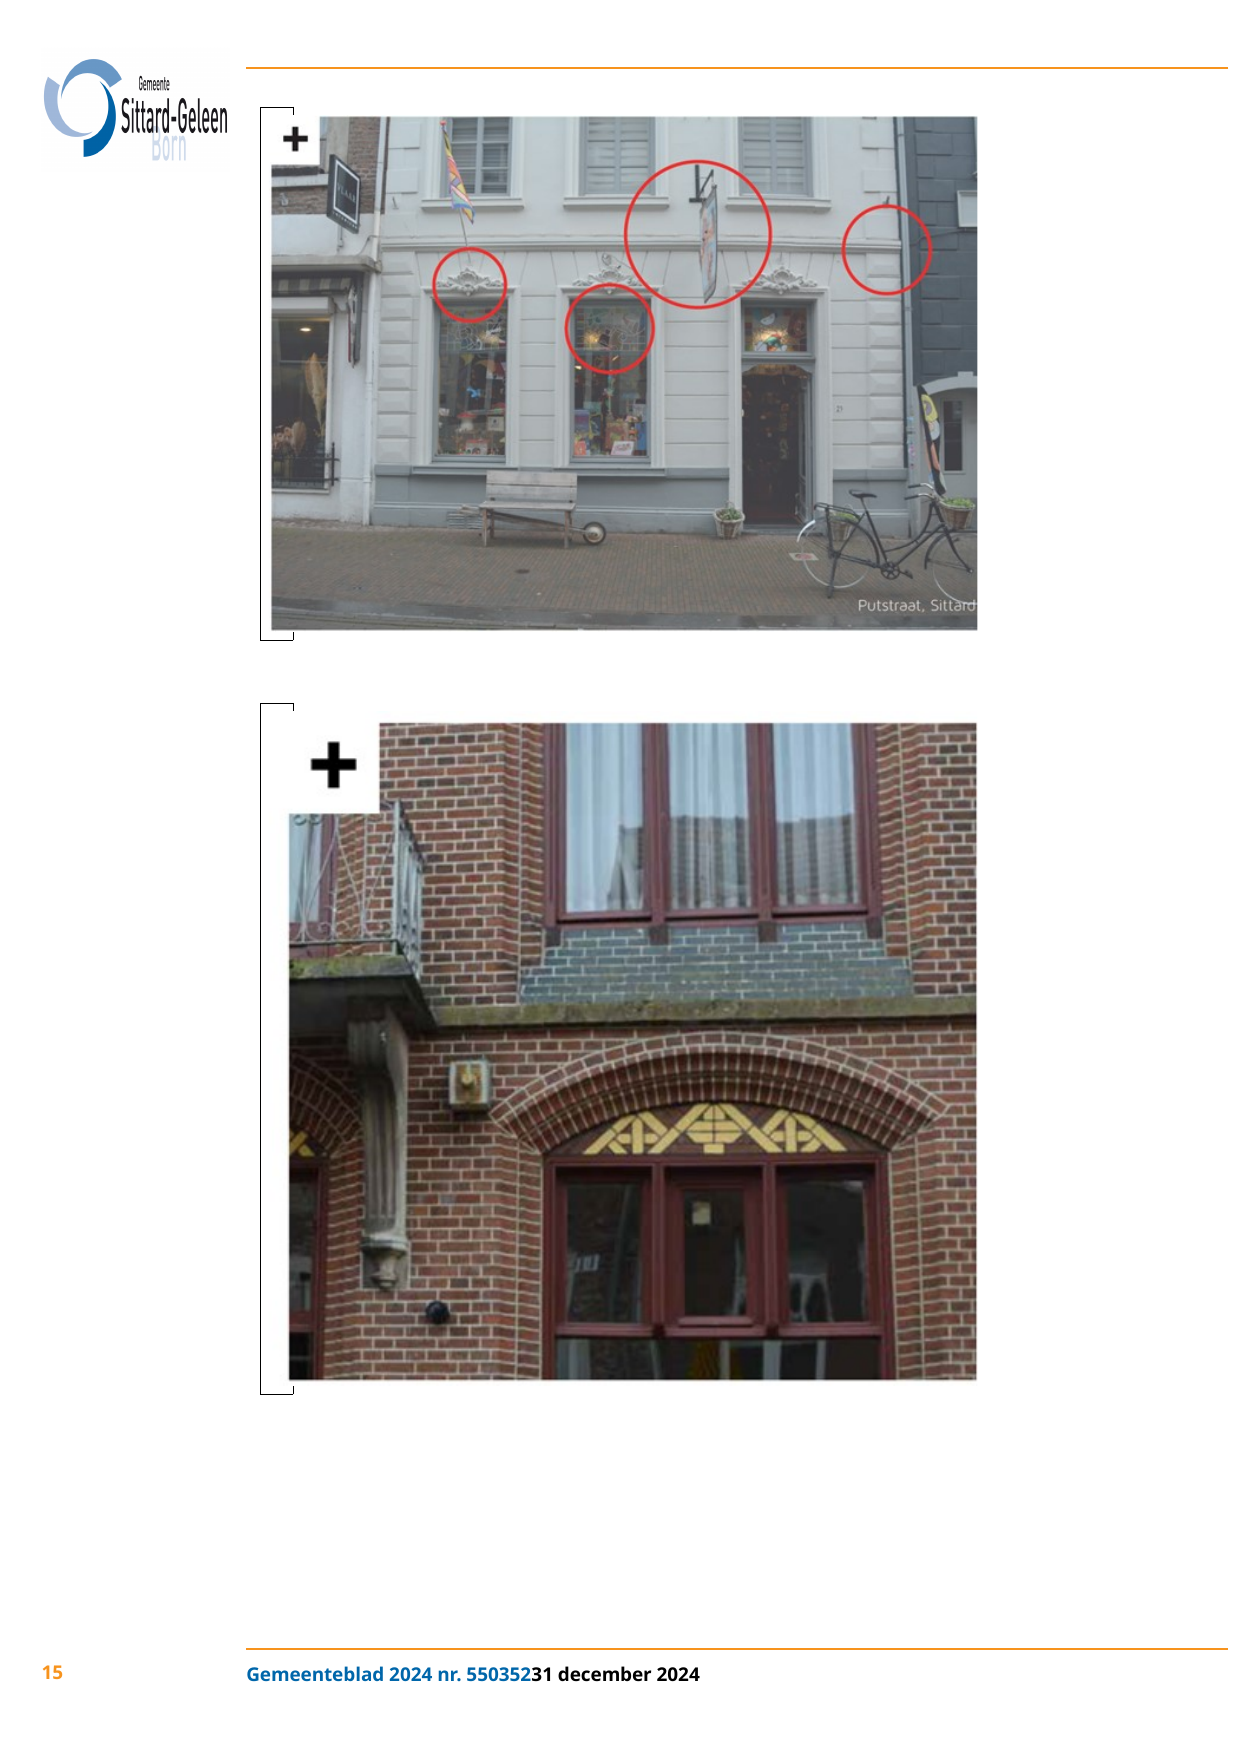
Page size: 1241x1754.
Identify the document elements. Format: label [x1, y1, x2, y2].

picture [41, 47, 231, 172]
picture [268, 115, 978, 632]
picture [268, 711, 978, 1386]
